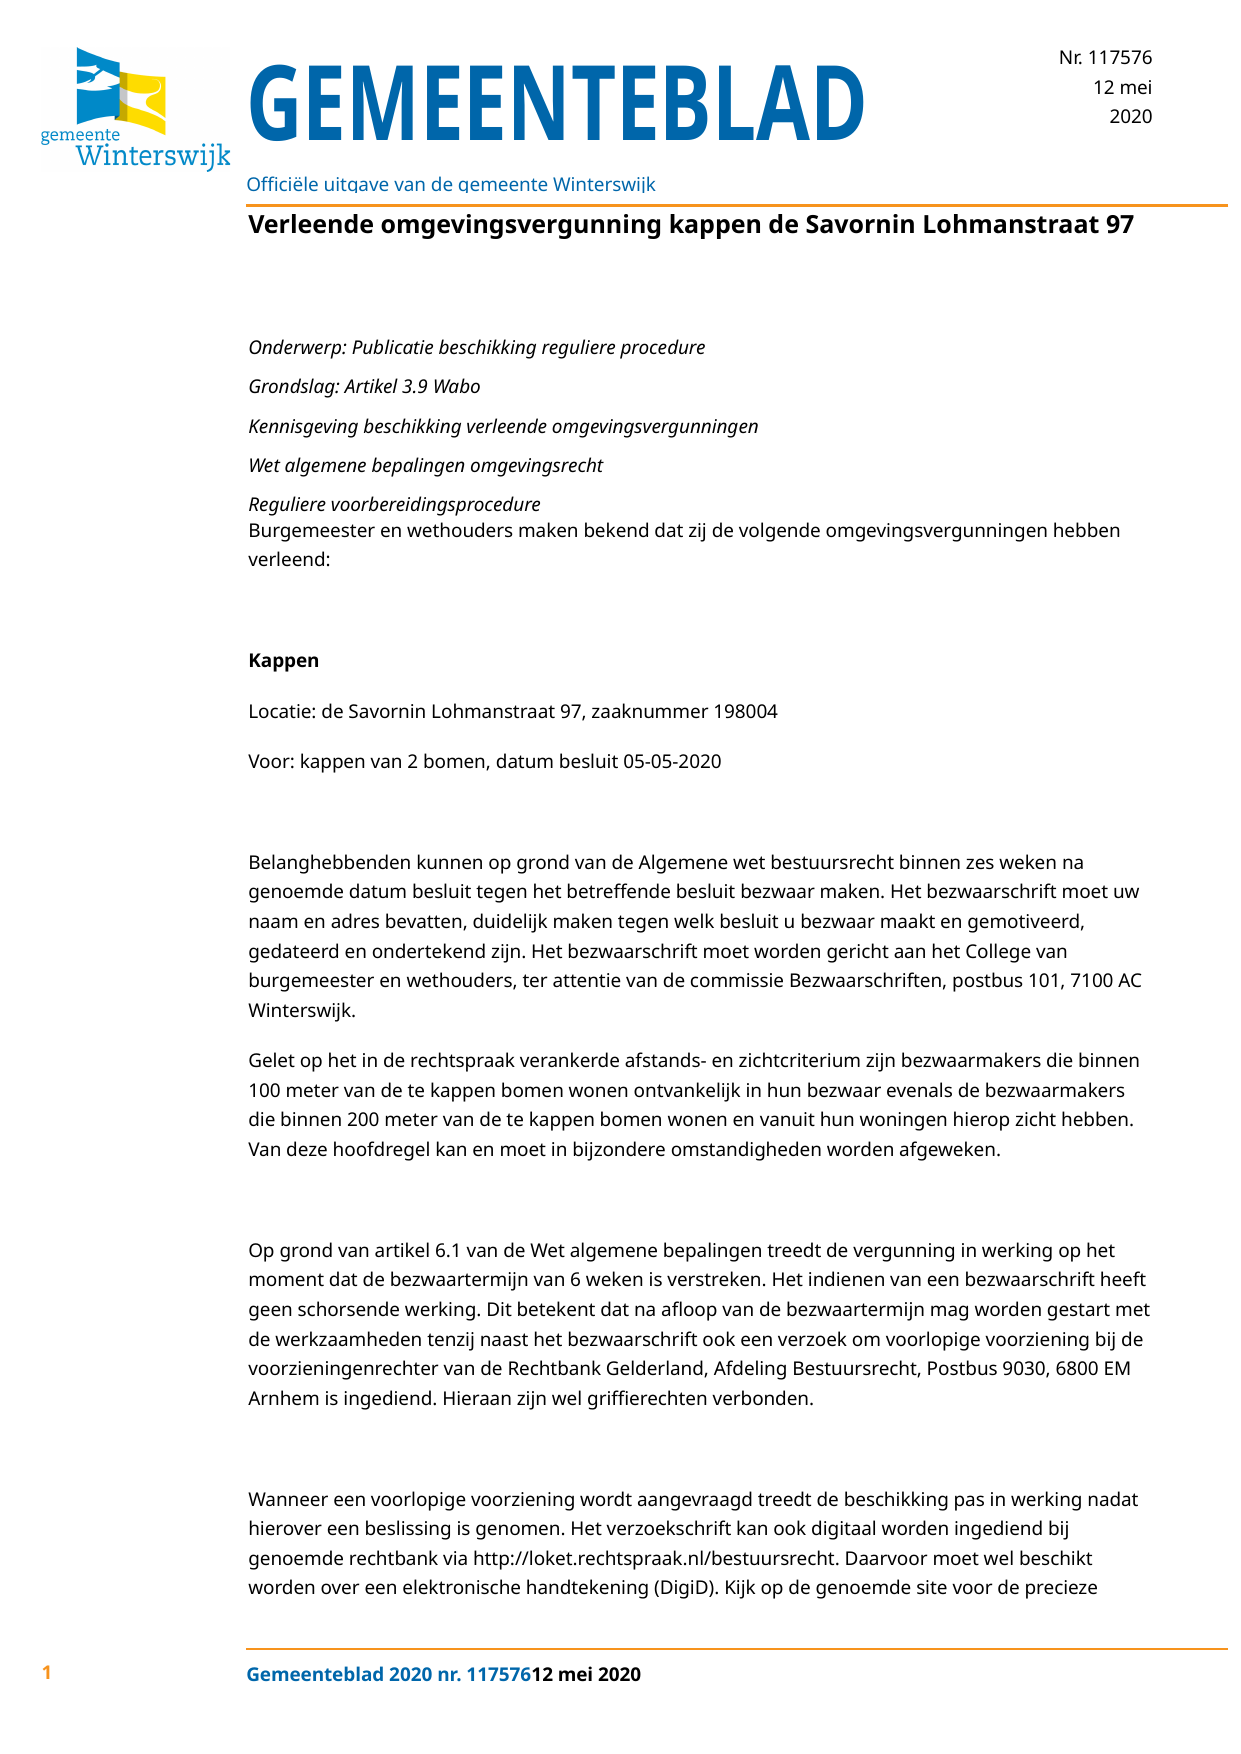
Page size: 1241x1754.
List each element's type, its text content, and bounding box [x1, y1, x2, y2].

text Kappen [248, 647, 1152, 673]
text Voor: kappen van 2 bomen, datum besluit 05-05-2020 [248, 748, 1152, 774]
text Reguliere voorbereidingsprocedure [248, 491, 1152, 517]
text Op grond van artikel 6.1 van de Wet algemene bepalingen treedt de vergunning in werking op het moment dat de bezwaartermijn van 6 weken is verstreken. Het indienen van een bezwaarschrift heeft geen schorsende werking. Dit betekent dat na afloop van de bezwaartermijn mag worden gestart met de werkzaamheden tenzij naast het bezwaarschrift ook een verzoek om voorlopige voorziening bij de voorzieningenrechter van de Rechtbank Gelderland, Afdeling Bestuursrecht, Postbus 9030, 6800 EM Arnhem is ingediend. Hieraan zijn wel griffierechten verbonden. [248, 1237, 1152, 1411]
text Grondslag: Artikel 3.9 Wabo [248, 373, 1152, 399]
text Onderwerp: Publicatie beschikking reguliere procedure [248, 334, 1152, 360]
picture [225, 153, 231, 162]
picture [41, 47, 231, 172]
text Burgemeester en wethouders maken bekend dat zij de volgende omgevingsvergunningen hebben verleend: [248, 517, 1152, 572]
text Gelet op het in de rechtspraak verankerde afstands- en zichtcriterium zijn bezwaarmakers die binnen 100 meter van de te kappen bomen wonen ontvankelijk in hun bezwaar evenals de bezwaarmakers die binnen 200 meter van de te kappen bomen wonen en vanuit hun woningen hierop zicht hebben. Van deze hoofdregel kan en moet in bijzondere omstandigheden worden afgeweken. [248, 1047, 1152, 1162]
text Verleende omgevingsvergunning kappen de Savornin Lohmanstraat 97 [248, 207, 1152, 241]
text Belanghebbenden kunnen op grond van de Algemene wet bestuursrecht binnen zes weken na genoemde datum besluit tegen het betreffende besluit bezwaar maken. Het bezwaarschrift moet uw naam en adres bevatten, duidelijk maken tegen welk besluit u bezwaar maakt en gemotiveerd, gedateerd en ondertekend zijn. Het bezwaarschrift moet worden gericht aan het College van burgemeester en wethouders, ter attentie van de commissie Bezwaarschriften, postbus 101, 7100 AC Winterswijk. [248, 849, 1152, 1023]
text Locatie: de Savornin Lohmanstraat 97, zaaknummer 198004 [248, 698, 1152, 724]
text Kennisgeving beschikking verleende omgevingsvergunningen [248, 413, 1152, 438]
text Wet algemene bepalingen omgevingsrecht [248, 452, 1152, 478]
text Wanneer een voorlopige voorziening wordt aangevraagd treedt de beschikking pas in werking nadat hierover een beslissing is genomen. Het verzoekschrift kan ook digitaal worden ingediend bij genoemde rechtbank via http://loket.rechtspraak.nl/bestuursrecht. Daarvoor moet wel beschikt worden over een elektronische handtekening (DigiD). Kijk op de genoemde site voor de precieze [248, 1486, 1152, 1600]
